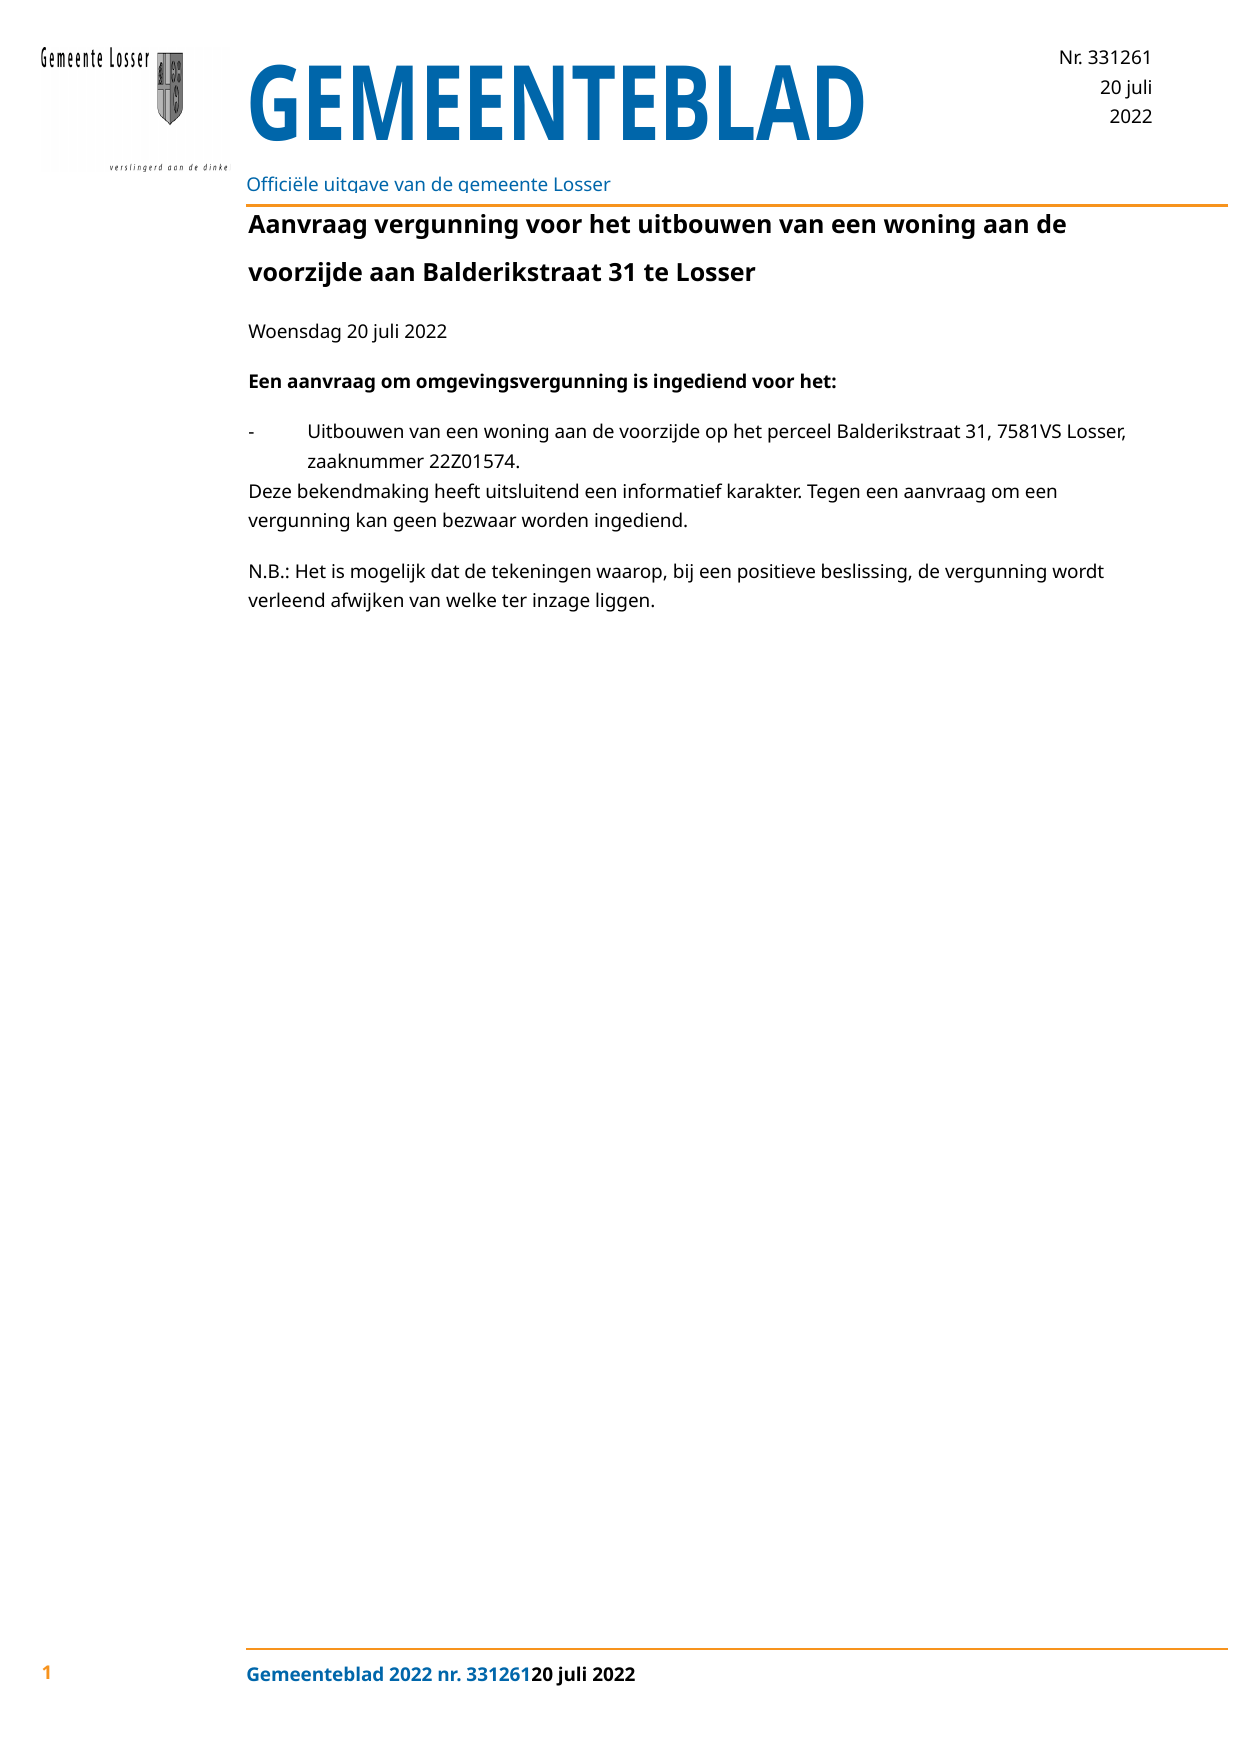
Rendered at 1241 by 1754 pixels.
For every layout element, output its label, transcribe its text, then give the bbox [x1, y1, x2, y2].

text Aanvraag vergunning voor het uitbouwen van een woning aan de voorzijde aan Balderikstraat 31 te Losser [248, 207, 1152, 288]
text Woensdag 20 juli 2022 [248, 318, 1152, 344]
picture [41, 47, 231, 172]
text Deze bekendmaking heeft uitsluitend een informatief karakter. Tegen een aanvraag om een vergunning kan geen bezwaar worden ingediend. [248, 478, 1152, 533]
list Uitbouwen van een woning aan de voorzijde op het perceel Balderikstraat 31, 7581VS Losser, zaaknummer 22Z01574. [248, 419, 1152, 474]
text N.B.: Het is mogelijk dat de tekeningen waarop, bij een positieve beslissing, de vergunning wordt verleend afwijken van welke ter inzage liggen. [248, 558, 1152, 613]
text Een aanvraag om omgevingsvergunning is ingediend voor het: [248, 368, 1152, 394]
